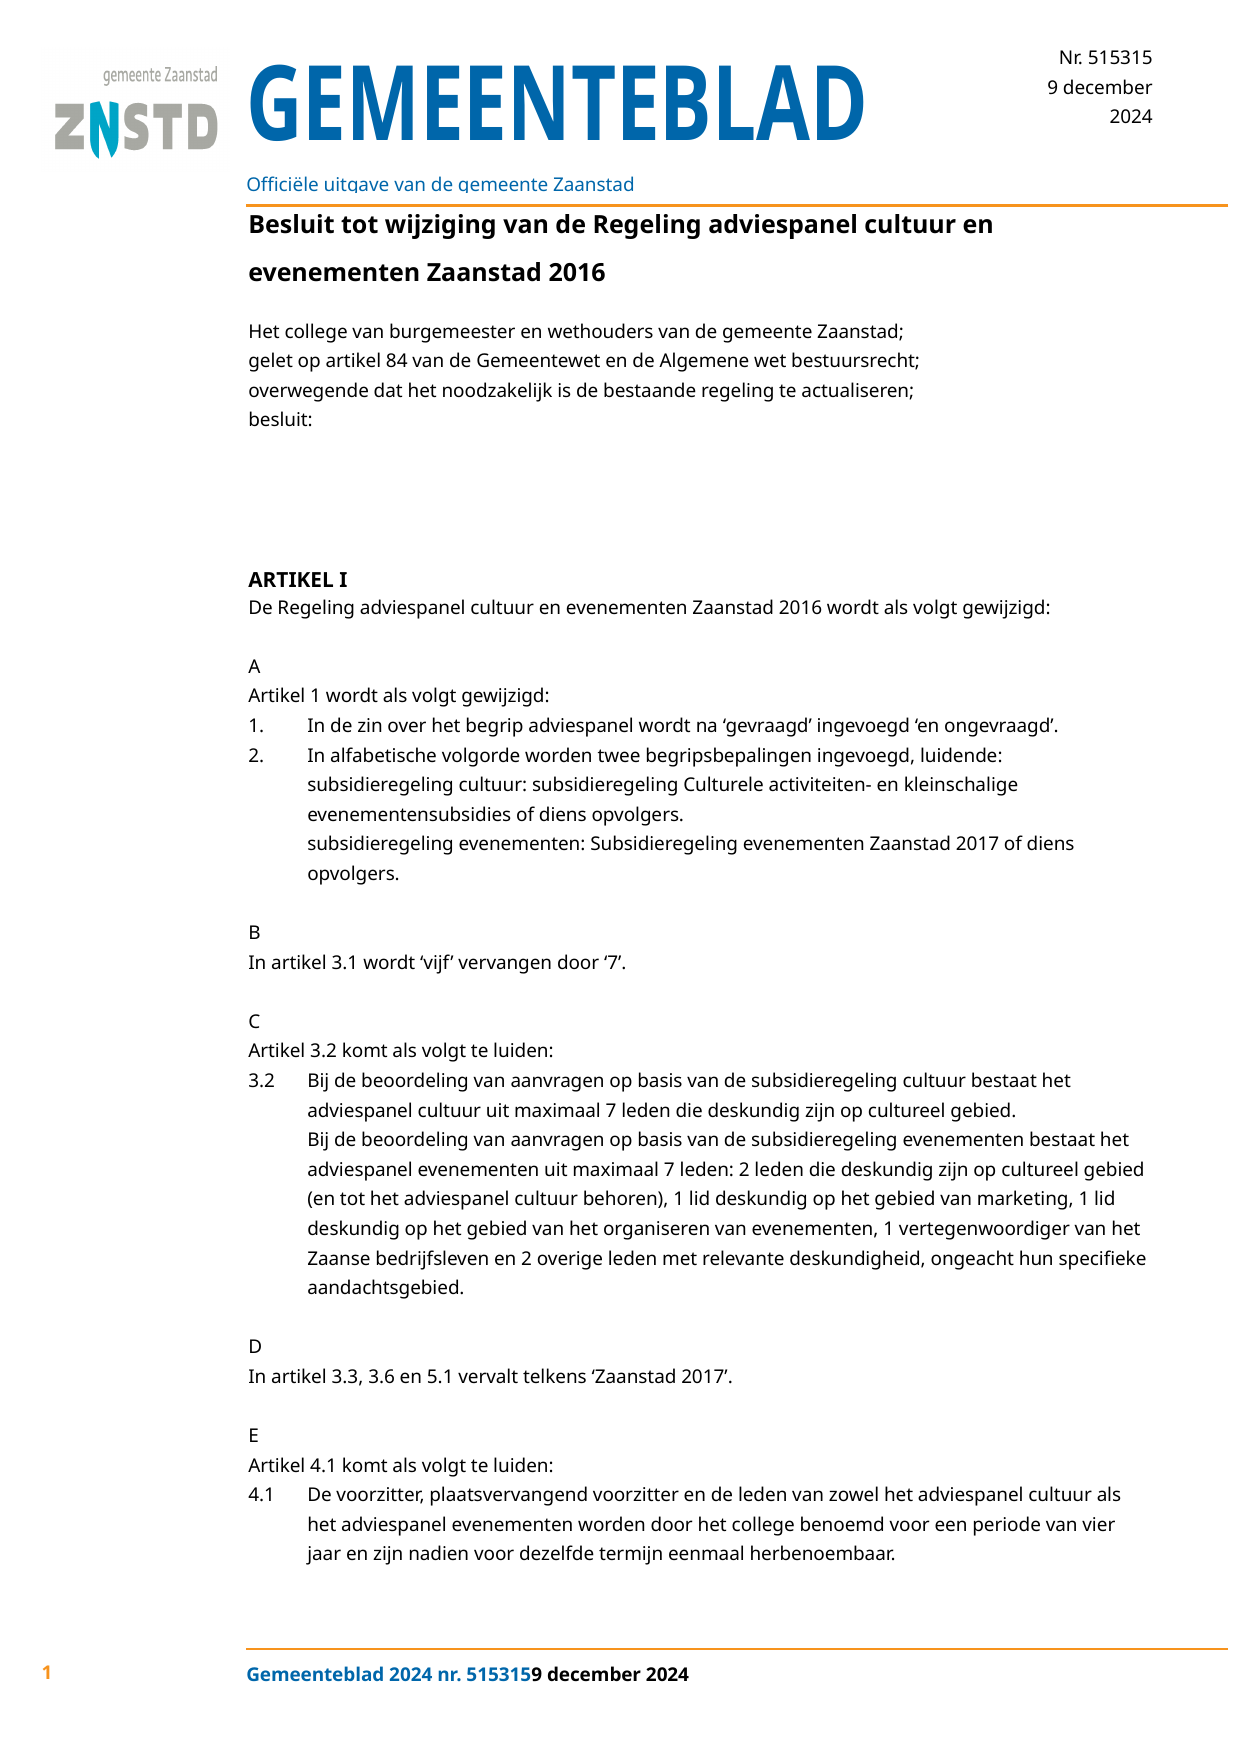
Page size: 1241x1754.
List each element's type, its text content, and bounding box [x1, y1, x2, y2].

list In de zin over het begrip adviespanel wordt na ‘gevraagd’ ingevoegd ‘en ongevraagd’. [248, 712, 1152, 738]
text besluit: [248, 407, 1152, 432]
text Artikel 3.2 komt als volgt te luiden: [248, 1038, 1152, 1063]
list De voorzitter, plaatsvervangend voorzitter en de leden van zowel het adviespanel cultuur als het adviespanel evenementen worden door het college benoemd voor een periode van vier jaar en zijn nadien voor dezelfde termijn eenmaal herbenoembaar. [248, 1481, 1152, 1566]
text A [248, 653, 1152, 679]
list Bij de beoordeling van aanvragen op basis van de subsidieregeling cultuur bestaat het adviespanel cultuur uit maximaal 7 leden die deskundig zijn op cultureel gebied. [248, 1067, 1152, 1123]
text ARTIKEL I [248, 566, 1152, 594]
list subsidieregeling evenementen: Subsidieregeling evenementen Zaanstad 2017 of diens opvolgers. [248, 831, 1152, 886]
text D [248, 1333, 1152, 1359]
list In alfabetische volgorde worden twee begripsbepalingen ingevoegd, luidende: [248, 742, 1152, 768]
picture [41, 47, 231, 172]
text Artikel 4.1 komt als volgt te luiden: [248, 1452, 1152, 1478]
list subsidieregeling cultuur: subsidieregeling Culturele activiteiten- en kleinschalige evenementensubsidies of diens opvolgers. [248, 771, 1152, 827]
text Besluit tot wijziging van de Regeling adviespanel cultuur en evenementen Zaanstad 2016 [248, 207, 1152, 288]
text gelet op artikel 84 van de Gemeentewet en de Algemene wet bestuursrecht; [248, 347, 1152, 373]
list Bij de beoordeling van aanvragen op basis van de subsidieregeling evenementen bestaat het adviespanel evenementen uit maximaal 7 leden: 2 leden die deskundig zijn op cultureel gebied (en tot het adviespanel cultuur behoren), 1 lid deskundig op het gebied van marketing, 1 lid deskundig op het gebied van het organiseren van evenementen, 1 vertegenwoordiger van het Zaanse bedrijfsleven en 2 overige leden met relevante deskundigheid, ongeacht hun specifieke aandachtsgebied. [248, 1126, 1152, 1300]
text C [248, 1008, 1152, 1034]
text B [248, 919, 1152, 945]
text De Regeling adviespanel cultuur en evenementen Zaanstad 2016 wordt als volgt gewijzigd: [248, 594, 1152, 620]
text Het college van burgemeester en wethouders van de gemeente Zaanstad; [248, 318, 1152, 344]
text In artikel 3.3, 3.6 en 5.1 vervalt telkens ‘Zaanstad 2017’. [248, 1363, 1152, 1389]
text overwegende dat het noodzakelijk is de bestaande regeling te actualiseren; [248, 377, 1152, 403]
text Artikel 1 wordt als volgt gewijzigd: [248, 683, 1152, 708]
text E [248, 1422, 1152, 1448]
text In artikel 3.1 wordt ‘vijf’ vervangen door ‘7’. [248, 949, 1152, 975]
